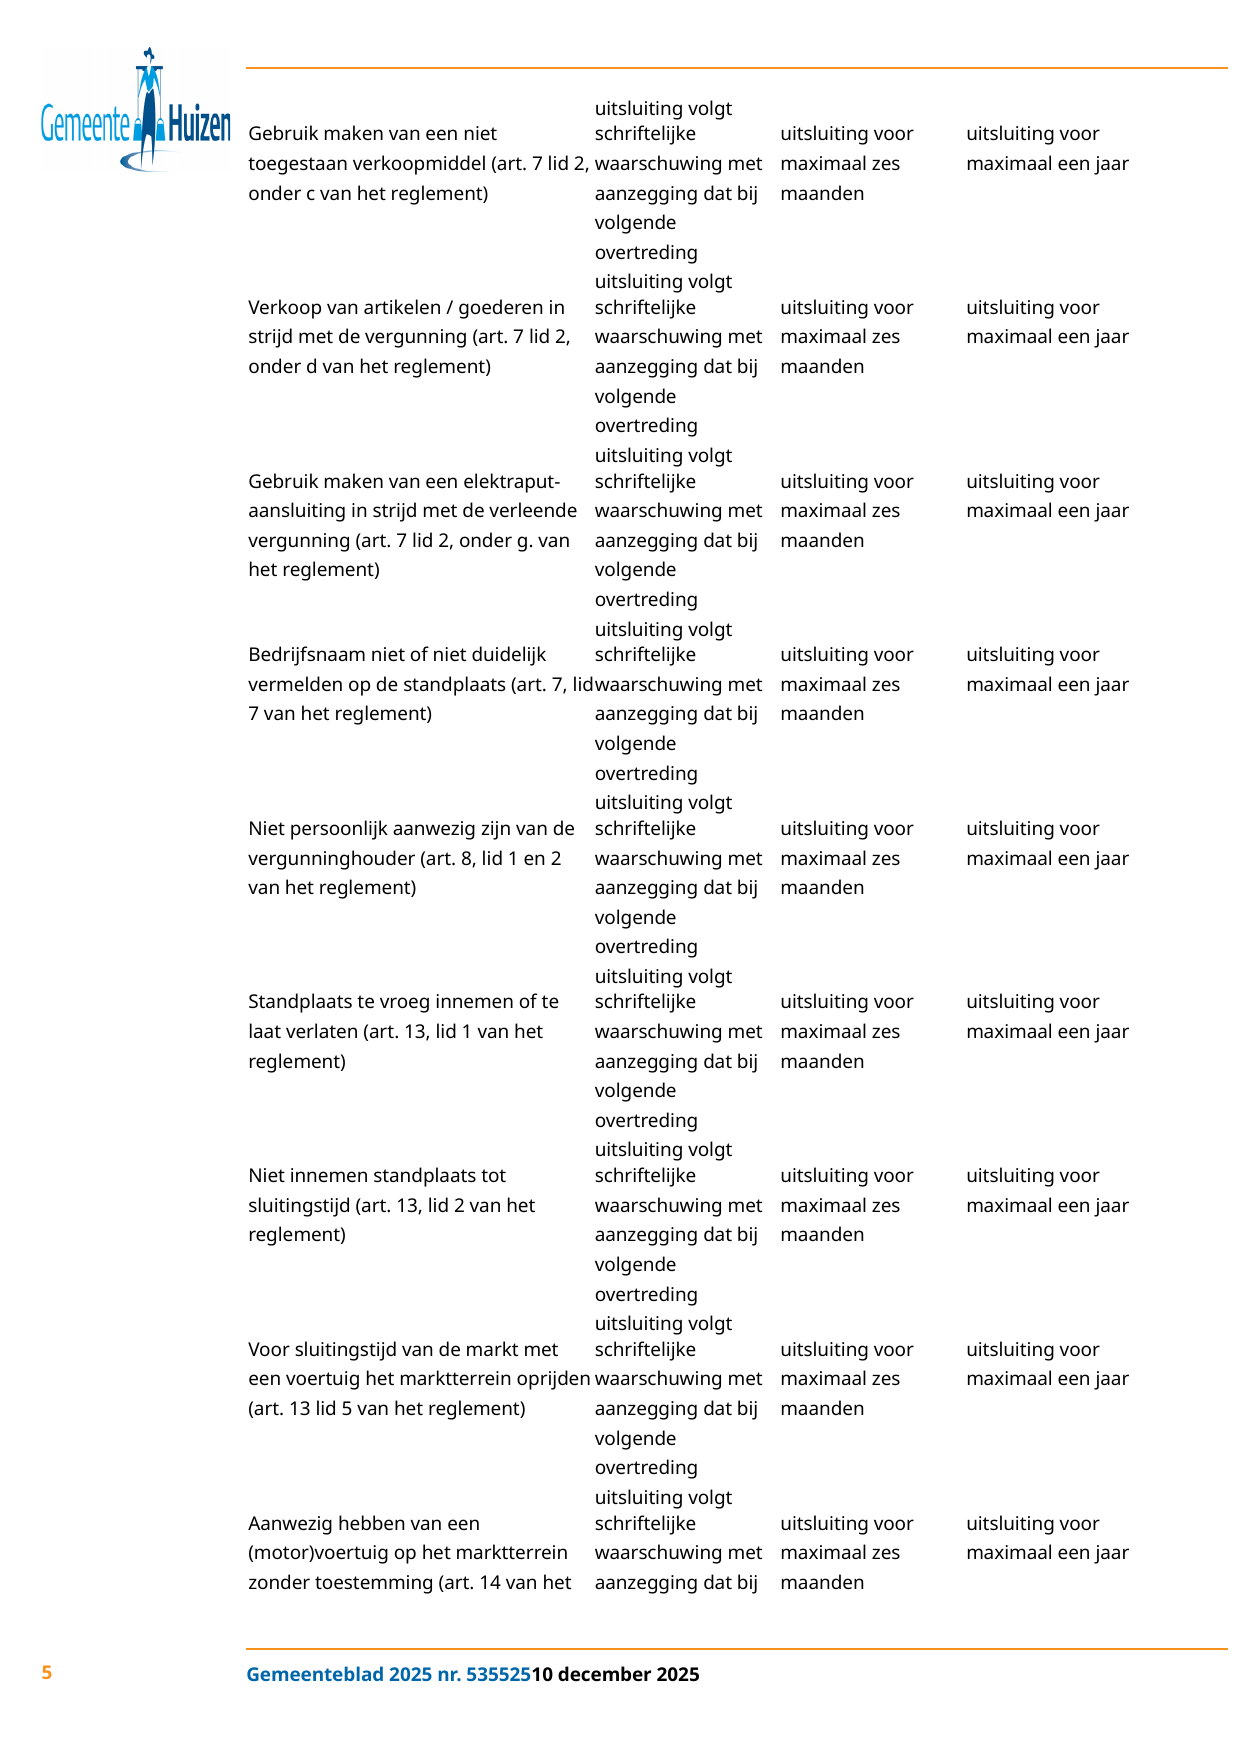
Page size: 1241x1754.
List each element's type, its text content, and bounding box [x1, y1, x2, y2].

table_cell uitsluiting voor maximaal een jaar [966, 468, 1152, 641]
table_cell schriftelijke waarschuwing met aanzegging dat bij volgende overtreding uitsluiting volgt [595, 294, 780, 468]
table_cell Aanwezig hebben van een (motor)voertuig op het marktterrein zonder toestemming (art. 14 van het [248, 1510, 594, 1594]
table_cell Niet innemen standplaats tot sluitingstijd (art. 13, lid 2 van het reglement) [248, 1163, 594, 1336]
table_cell uitsluiting voor maximaal een jaar [966, 294, 1152, 468]
table_cell [966, 95, 1152, 121]
table_cell Verkoop van artikelen / goederen in strijd met de vergunning (art. 7 lid 2, onder d van het reglement) [248, 294, 594, 468]
table_cell Gebruik maken van een elektraput-aansluiting in strijd met de verleende vergunning (art. 7 lid 2, onder g. van het reglement) [248, 468, 594, 641]
table_cell uitsluiting voor maximaal zes maanden [780, 815, 966, 989]
table_cell schriftelijke waarschuwing met aanzegging dat bij volgende overtreding uitsluiting volgt [595, 989, 780, 1162]
table_cell schriftelijke waarschuwing met aanzegging dat bij volgende overtreding uitsluiting volgt [595, 1163, 780, 1336]
table_cell uitsluiting voor maximaal een jaar [966, 121, 1152, 294]
table_cell schriftelijke waarschuwing met aanzegging dat bij volgende overtreding uitsluiting volgt [595, 121, 780, 294]
table_cell Gebruik maken van een niet toegestaan verkoopmiddel (art. 7 lid 2, onder c van het reglement) [248, 121, 594, 294]
table_cell [248, 95, 594, 121]
table_cell uitsluiting voor maximaal een jaar [966, 989, 1152, 1162]
table_cell uitsluiting voor maximaal zes maanden [780, 1163, 966, 1336]
table_cell [780, 95, 966, 121]
table_cell schriftelijke waarschuwing met aanzegging dat bij volgende overtreding uitsluiting volgt [595, 815, 780, 989]
table_cell uitsluiting voor maximaal een jaar [966, 641, 1152, 815]
table_cell uitsluiting voor maximaal zes maanden [780, 641, 966, 815]
table_cell Bedrijfsnaam niet of niet duidelijk vermelden op de standplaats (art. 7, lid 7 van het reglement) [248, 641, 594, 815]
table_cell uitsluiting voor maximaal zes maanden [780, 1510, 966, 1594]
table_cell schriftelijke waarschuwing met aanzegging dat bij [595, 1510, 780, 1594]
table_cell Niet persoonlijk aanwezig zijn van de vergunninghouder (art. 8, lid 1 en 2 van het reglement) [248, 815, 594, 989]
table_cell Voor sluitingstijd van de markt met een voertuig het marktterrein oprijden (art. 13 lid 5 van het reglement) [248, 1336, 594, 1510]
table_cell uitsluiting volgt [595, 95, 780, 121]
table_cell schriftelijke waarschuwing met aanzegging dat bij volgende overtreding uitsluiting volgt [595, 468, 780, 641]
table_cell uitsluiting voor maximaal een jaar [966, 1163, 1152, 1336]
table_cell uitsluiting voor maximaal zes maanden [780, 121, 966, 294]
table_cell uitsluiting voor maximaal een jaar [966, 1510, 1152, 1594]
picture [41, 47, 231, 172]
table_cell Standplaats te vroeg innemen of te laat verlaten (art. 13, lid 1 van het reglement) [248, 989, 594, 1162]
table_cell uitsluiting voor maximaal zes maanden [780, 468, 966, 641]
table_cell schriftelijke waarschuwing met aanzegging dat bij volgende overtreding uitsluiting volgt [595, 1336, 780, 1510]
table_cell uitsluiting voor maximaal een jaar [966, 1336, 1152, 1510]
table_cell uitsluiting voor maximaal zes maanden [780, 294, 966, 468]
table_cell uitsluiting voor maximaal zes maanden [780, 989, 966, 1162]
table_cell uitsluiting voor maximaal zes maanden [780, 1336, 966, 1510]
table_cell schriftelijke waarschuwing met aanzegging dat bij volgende overtreding uitsluiting volgt [595, 641, 780, 815]
table_cell uitsluiting voor maximaal een jaar [966, 815, 1152, 989]
